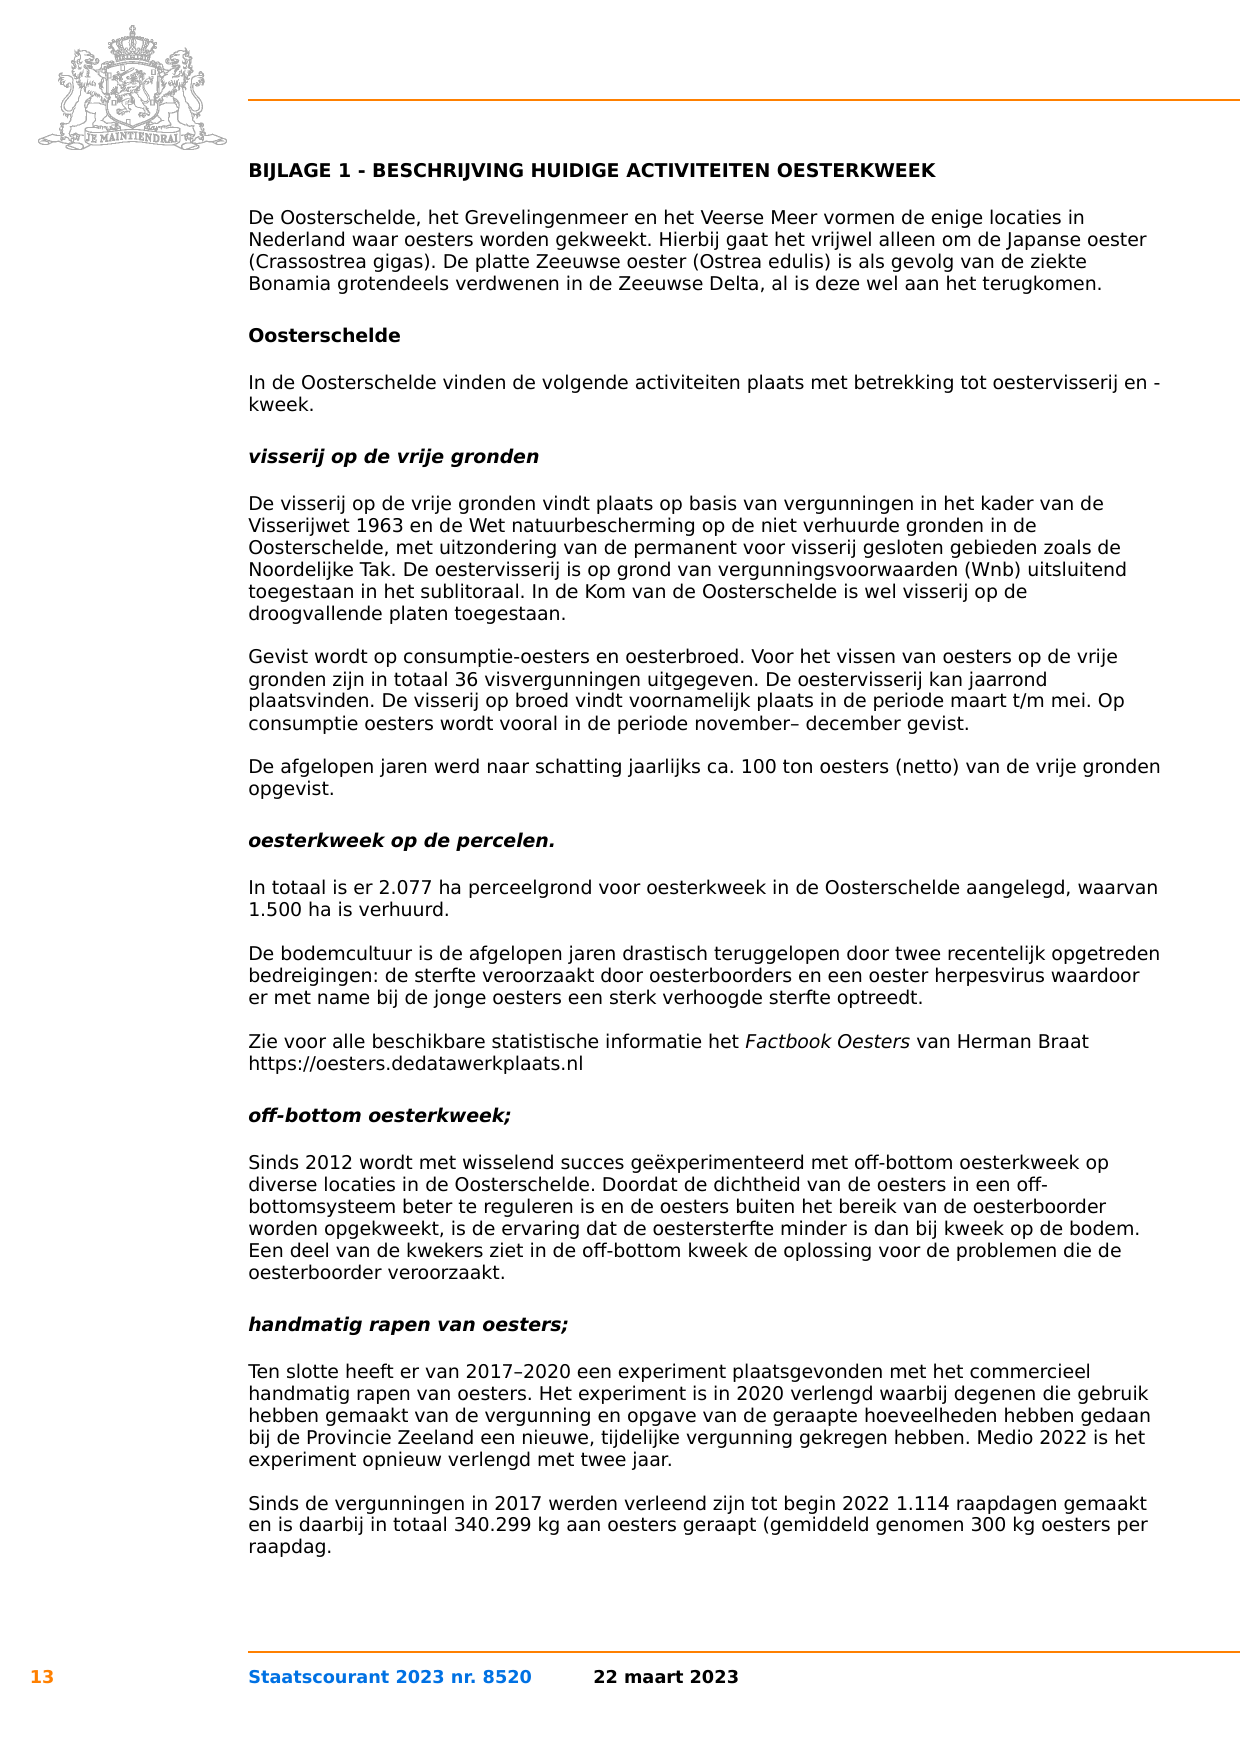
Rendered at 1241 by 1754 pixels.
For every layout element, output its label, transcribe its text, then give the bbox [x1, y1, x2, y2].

subtitle visserij op de vrije gronden [248, 446, 1163, 468]
text Gevist wordt op consumptie-oesters en oesterbroed. Voor het vissen van oesters op de vrije gronden zijn in totaal 36 visvergunningen uitgegeven. De oestervisserij kan jaarrond plaatsvinden. De visserij op broed vindt voornamelijk plaats in de periode maart t/m mei. Op consumptie oesters wordt vooral in de periode november– december gevist. [248, 646, 1163, 734]
text De visserij op de vrije gronden vindt plaats op basis van vergunningen in het kader van de Visserijwet 1963 en de Wet natuurbescherming op de niet verhuurde gronden in de Oosterschelde, met uitzondering van de permanent voor visserij gesloten gebieden zoals de Noordelijke Tak. De oestervisserij is op grond van vergunningsvoorwaarden (Wnb) uitsluitend toegestaan in het sublitoraal. In de Kom van de Oosterschelde is wel visserij op de droogvallende platen toegestaan. [248, 493, 1163, 624]
subtitle handmatig rapen van oesters; [248, 1314, 1163, 1336]
text Sinds 2012 wordt met wisselend succes geëxperimenteerd met off-bottom oesterkweek op diverse locaties in de Oosterschelde. Doordat de dichtheid van de oesters in een off-bottomsysteem beter te reguleren is en de oesters buiten het bereik van de oesterboorder worden opgekweekt, is de ervaring dat de oestersterfte minder is dan bij kweek op de bodem. Een deel van de kwekers ziet in de off-bottom kweek de oplossing voor de problemen die de oesterboorder veroorzaakt. [248, 1152, 1163, 1284]
subtitle BIJLAGE 1 - BESCHRIJVING HUIDIGE ACTIVITEITEN OESTERKWEEK [248, 160, 1163, 182]
picture [38, 25, 227, 150]
subtitle off-bottom oesterkweek; [248, 1105, 1163, 1127]
subtitle Oosterschelde [248, 325, 1163, 347]
text Ten slotte heeft er van 2017–2020 een experiment plaatsgevonden met het commercieel handmatig rapen van oesters. Het experiment is in 2020 verlengd waarbij degenen die gebruik hebben gemaakt van de vergunning en opgave van de geraapte hoeveelheden hebben gedaan bij de Provincie Zeeland een nieuwe, tijdelijke vergunning gekregen hebben. Medio 2022 is het experiment opnieuw verlengd met twee jaar. [248, 1361, 1163, 1471]
text De afgelopen jaren werd naar schatting jaarlijks ca. 100 ton oesters (netto) van de vrije gronden opgevist. [248, 756, 1163, 800]
text In totaal is er 2.077 ha perceelgrond voor oesterkweek in de Oosterschelde aangelegd, waarvan 1.500 ha is verhuurd. [248, 877, 1163, 921]
text In de Oosterschelde vinden de volgende activiteiten plaats met betrekking tot oestervisserij en -kweek. [248, 372, 1163, 416]
text Sinds de vergunningen in 2017 werden verleend zijn tot begin 2022 1.114 raapdagen gemaakt en is daarbij in totaal 340.299 kg aan oesters geraapt (gemiddeld genomen 300 kg oesters per raapdag. [248, 1492, 1163, 1558]
text De bodemcultuur is de afgelopen jaren drastisch teruggelopen door twee recentelijk opgetreden bedreigingen: de sterfte veroorzaakt door oesterboorders en een oester herpesvirus waardoor er met name bij de jonge oesters een sterk verhoogde sterfte optreedt. [248, 943, 1163, 1009]
text Zie voor alle beschikbare statistische informatie het Factbook Oesters van Herman Braat https://oesters.dedatawerkplaats.nl [248, 1031, 1163, 1075]
subtitle oesterkweek op de percelen. [248, 830, 1163, 852]
text De Oosterschelde, het Grevelingenmeer en het Veerse Meer vormen de enige locaties in Nederland waar oesters worden gekweekt. Hierbij gaat het vrijwel alleen om de Japanse oester (Crassostrea gigas). De platte Zeeuwse oester (Ostrea edulis) is als gevolg van de ziekte Bonamia grotendeels verdwenen in de Zeeuwse Delta, al is deze wel aan het terugkomen. [248, 207, 1163, 295]
